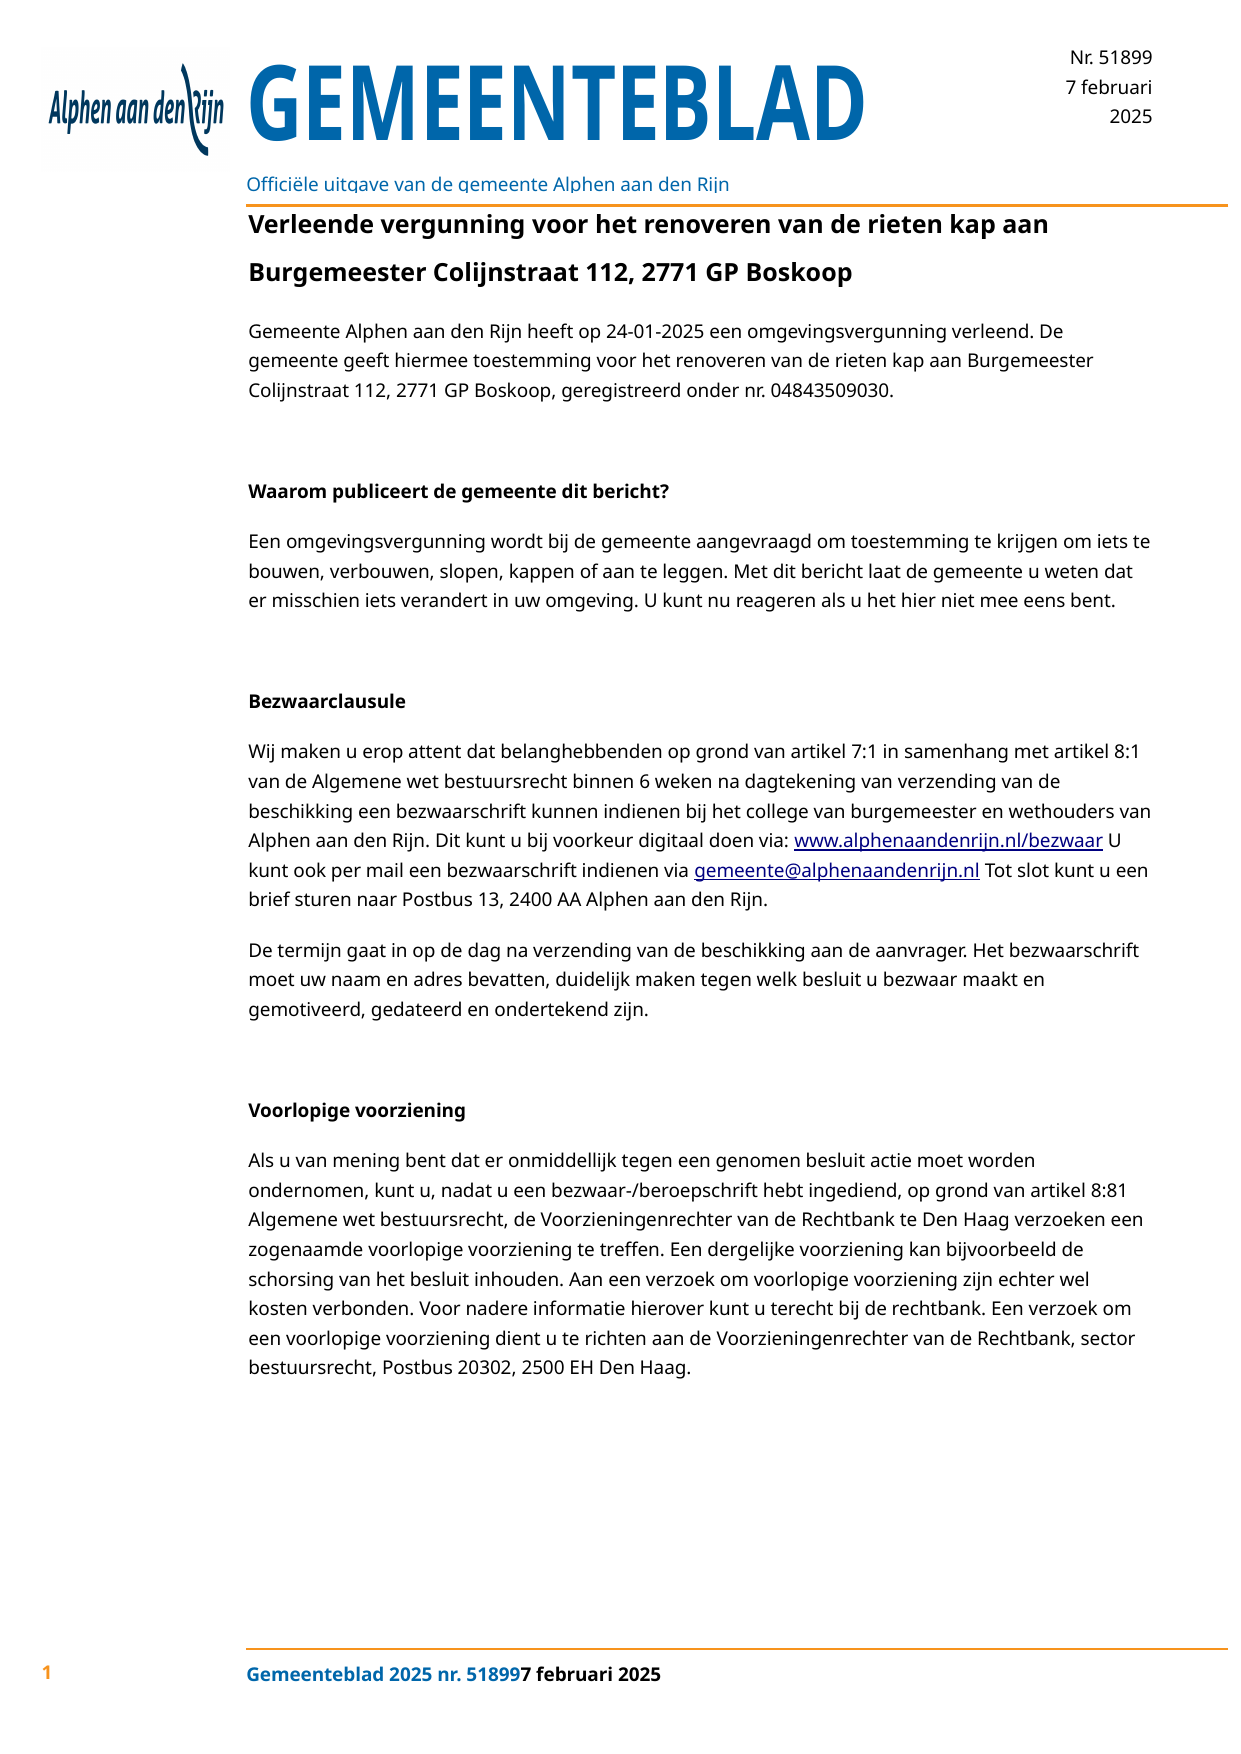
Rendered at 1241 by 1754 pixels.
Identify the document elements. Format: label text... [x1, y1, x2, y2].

text De termijn gaat in op de dag na verzending van de beschikking aan de aanvrager. Het bezwaarschrift moet uw naam en adres bevatten, duidelijk maken tegen welk besluit u bezwaar maakt en gemotiveerd, gedateerd en ondertekend zijn. [248, 937, 1152, 1022]
picture [41, 47, 231, 172]
text Gemeente Alphen aan den Rijn heeft op 24-01-2025 een omgevingsvergunning verleend. De gemeente geeft hiermee toestemming voor het renoveren van de rieten kap aan Burgemeester Colijnstraat 112, 2771 GP Boskoop, geregistreerd onder nr. 04843509030. [248, 318, 1152, 403]
text Wij maken u erop attent dat belanghebbenden op grond van artikel 7:1 in samenhang met artikel 8:1 van de Algemene wet bestuursrecht binnen 6 weken na dagtekening van verzending van de beschikking een bezwaarschrift kunnen indienen bij het college van burgemeester en wethouders van Alphen aan den Rijn. Dit kunt u bij voorkeur digitaal doen via: www.alphenaandenrijn.nl/bezwaar U kunt ook per mail een bezwaarschrift indienen via gemeente@alphenaandenrijn.nl Tot slot kunt u een brief sturen naar Postbus 13, 2400 AA Alphen aan den Rijn. [248, 739, 1152, 912]
text Voorlopige voorziening [248, 1097, 1152, 1123]
text Bezwaarclausule [248, 688, 1152, 714]
text Waarom publiceert de gemeente dit bericht? [248, 478, 1152, 504]
text Als u van mening bent dat er onmiddellijk tegen een genomen besluit actie moet worden ondernomen, kunt u, nadat u een bezwaar-/beroepschrift hebt ingediend, op grond van artikel 8:81 Algemene wet bestuursrecht, de Voorzieningenrechter van de Rechtbank te Den Haag verzoeken een zogenaamde voorlopige voorziening te treffen. Een dergelijke voorziening kan bijvoorbeeld de schorsing van het besluit inhouden. Aan een verzoek om voorlopige voorziening zijn echter wel kosten verbonden. Voor nadere informatie hierover kunt u terecht bij de rechtbank. Een verzoek om een voorlopige voorziening dient u te richten aan de Voorzieningenrechter van de Rechtbank, sector bestuursrecht, Postbus 20302, 2500 EH Den Haag. [248, 1147, 1152, 1380]
text Verleende vergunning voor het renoveren van de rieten kap aan Burgemeester Colijnstraat 112, 2771 GP Boskoop [248, 207, 1152, 288]
text Een omgevingsvergunning wordt bij de gemeente aangevraagd om toestemming te krijgen om iets te bouwen, verbouwen, slopen, kappen of aan te leggen. Met dit bericht laat de gemeente u weten dat er misschien iets verandert in uw omgeving. U kunt nu reageren als u het hier niet mee eens bent. [248, 528, 1152, 613]
